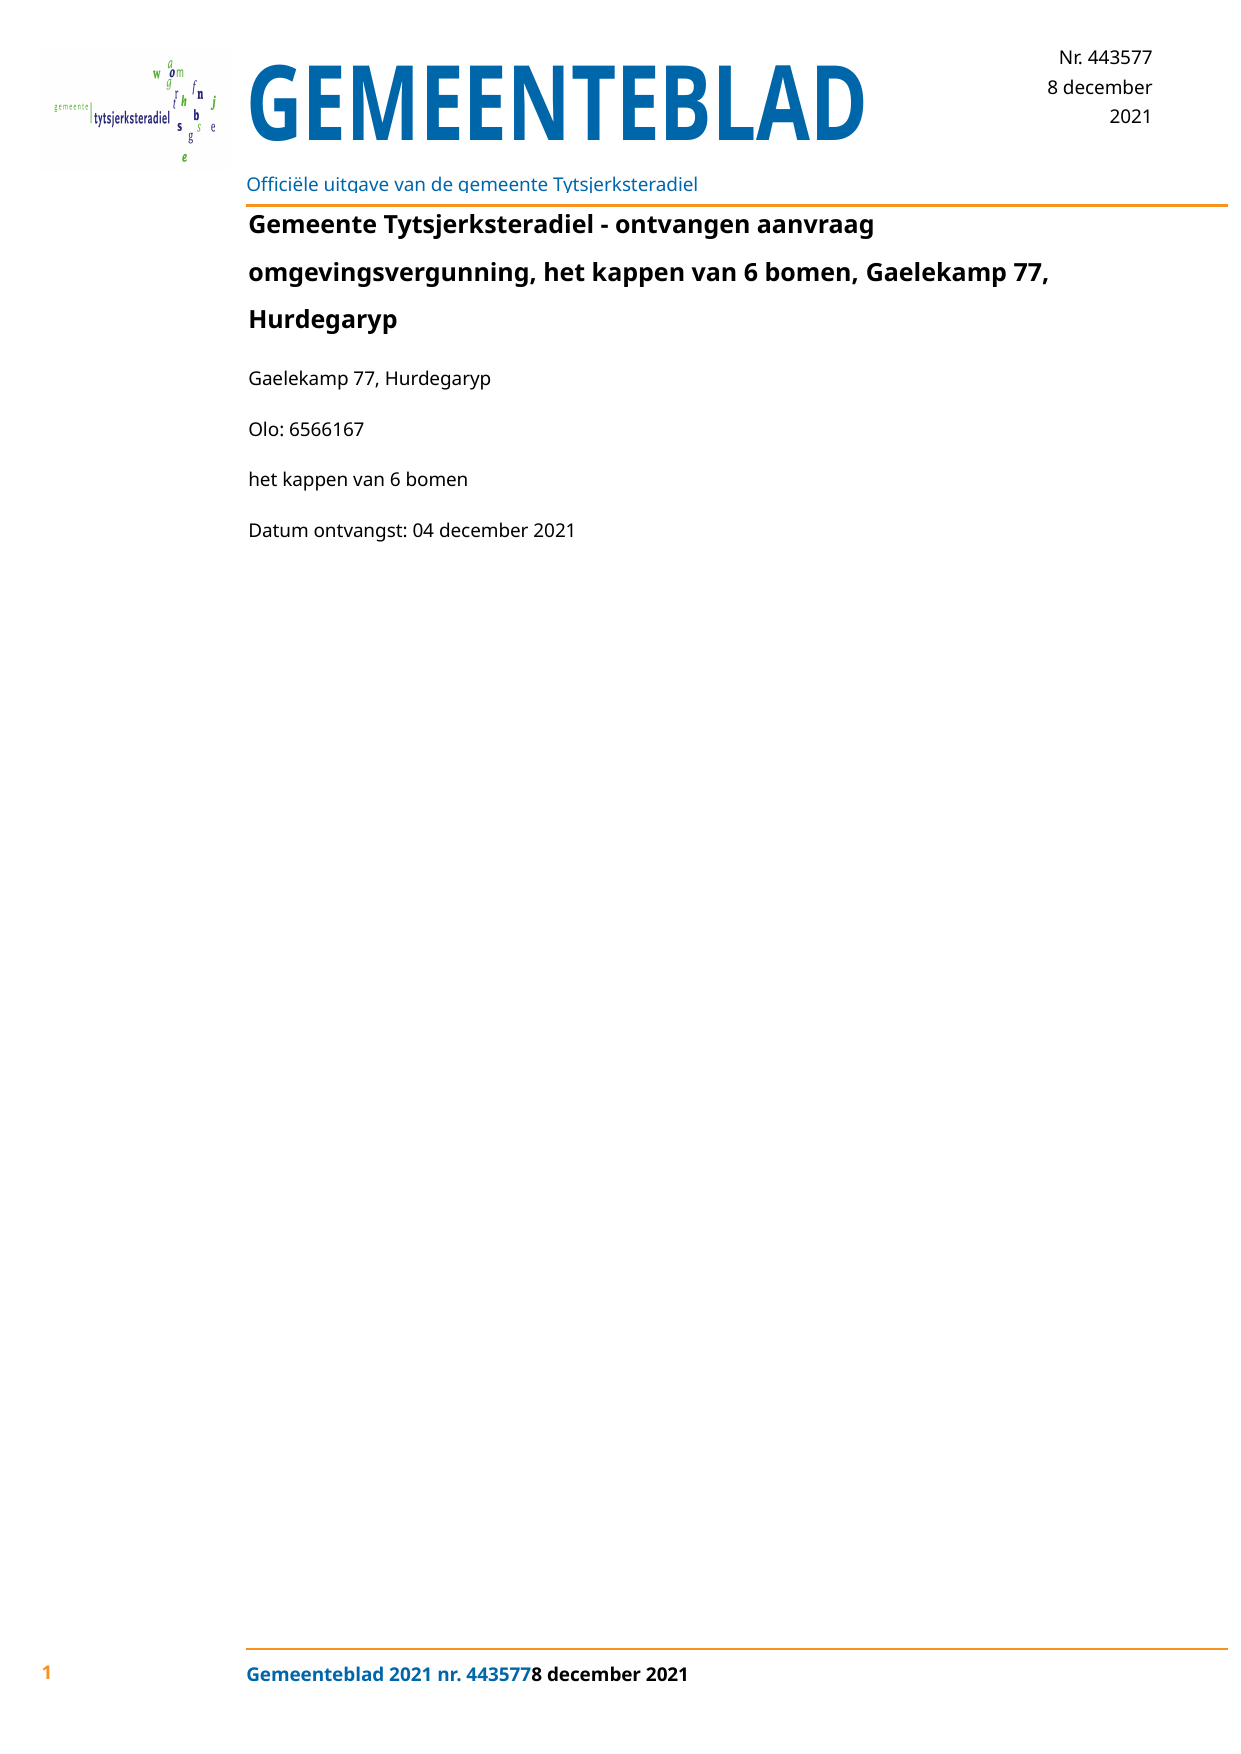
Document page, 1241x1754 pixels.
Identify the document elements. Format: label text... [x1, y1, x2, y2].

text het kappen van 6 bomen [248, 466, 1152, 492]
text Gemeente Tytsjerksteradiel - ontvangen aanvraag omgevingsvergunning, het kappen van 6 bomen, Gaelekamp 77, Hurdegaryp [248, 207, 1152, 336]
picture [41, 47, 231, 172]
text Datum ontvangst: 04 december 2021 [248, 517, 1152, 542]
text Gaelekamp 77, Hurdegaryp [248, 366, 1152, 391]
text Olo: 6566167 [248, 416, 1152, 442]
